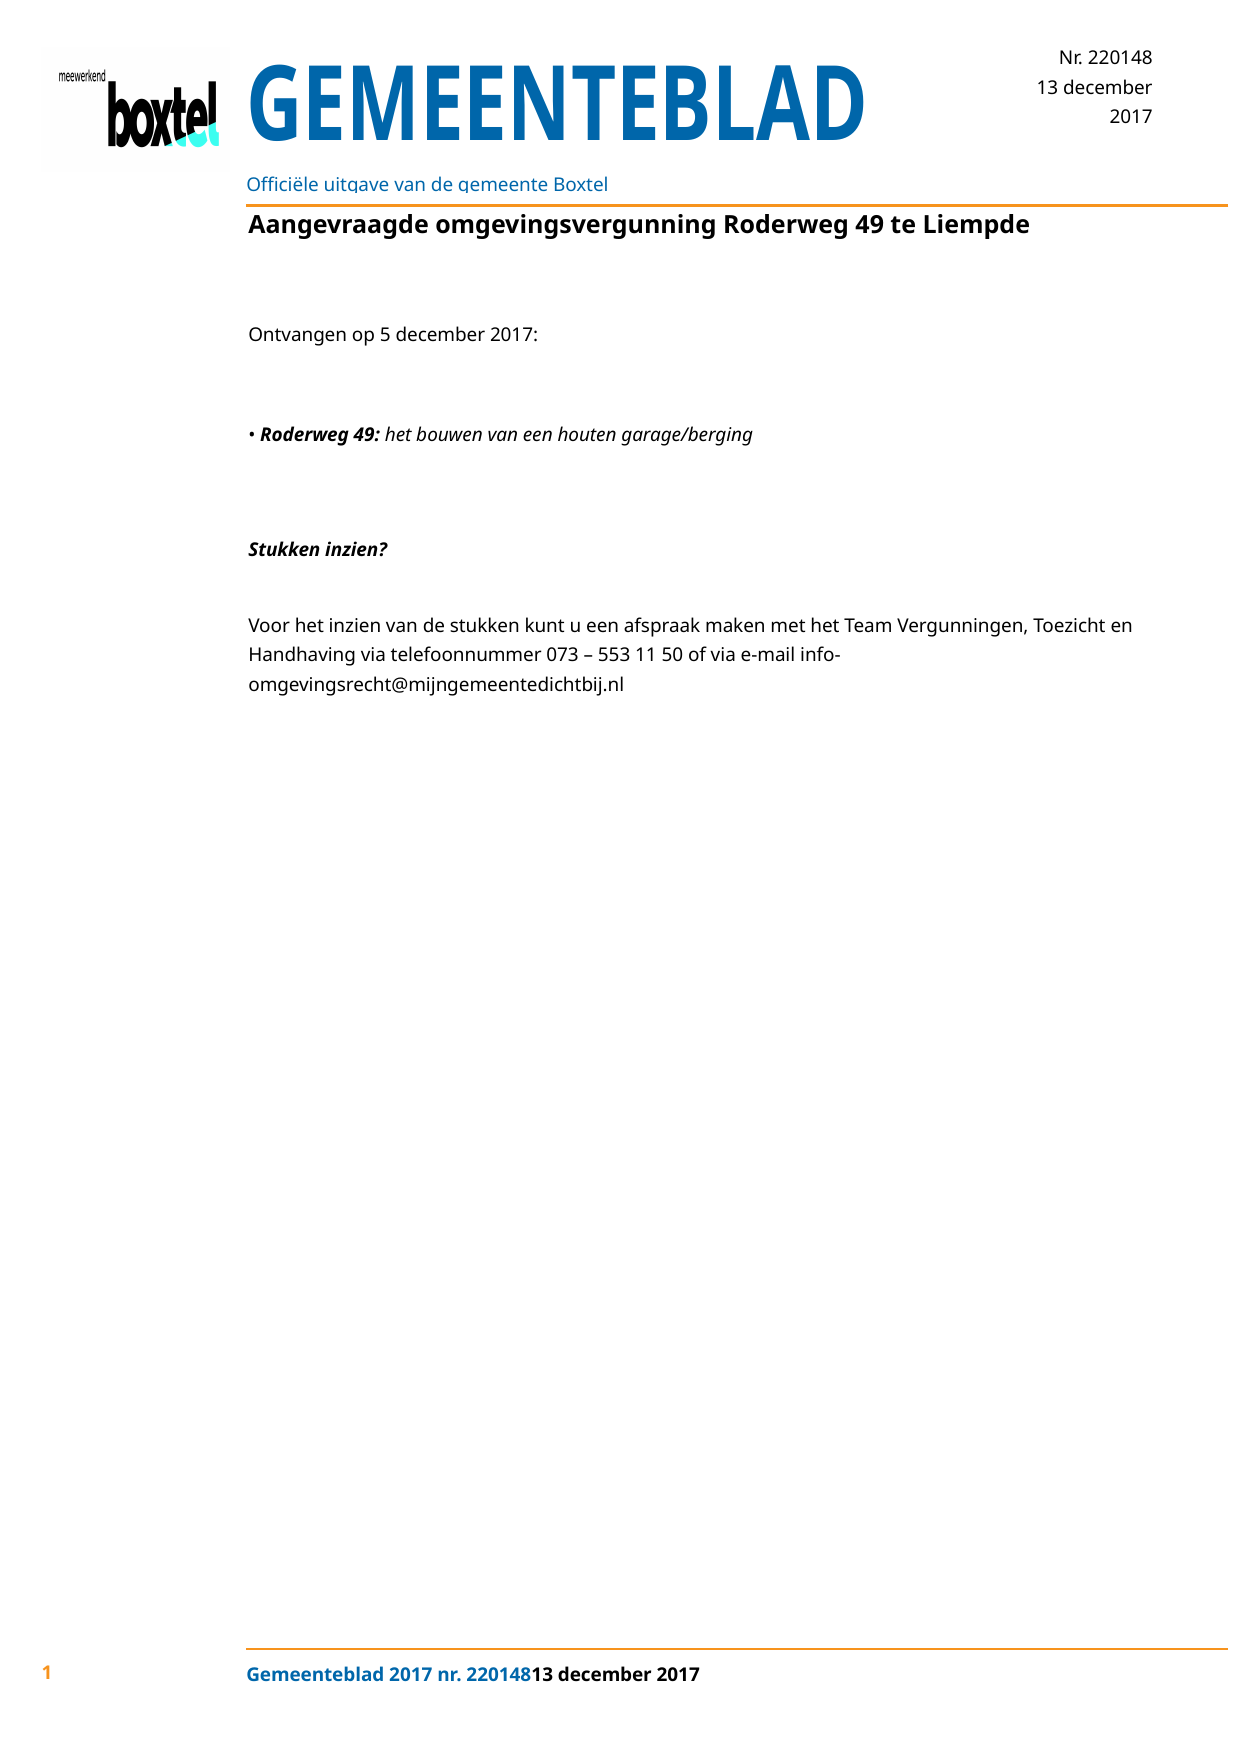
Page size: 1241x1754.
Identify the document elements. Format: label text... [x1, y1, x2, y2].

picture [41, 47, 231, 172]
text Aangevraagde omgevingsvergunning Roderweg 49 te Liempde [248, 207, 1152, 241]
text Voor het inzien van de stukken kunt u een afspraak maken met het Team Vergunningen, Toezicht en Handhaving via telefoonnummer 073 – 553 11 50 of via e-mail info-omgevingsrecht@mijngemeentedichtbij.nl [248, 612, 1152, 697]
text Stukken inzien? [248, 536, 1152, 562]
text • Roderweg 49: het bouwen van een houten garage/berging [248, 422, 1152, 447]
text Ontvangen op 5 december 2017: [248, 321, 1152, 346]
